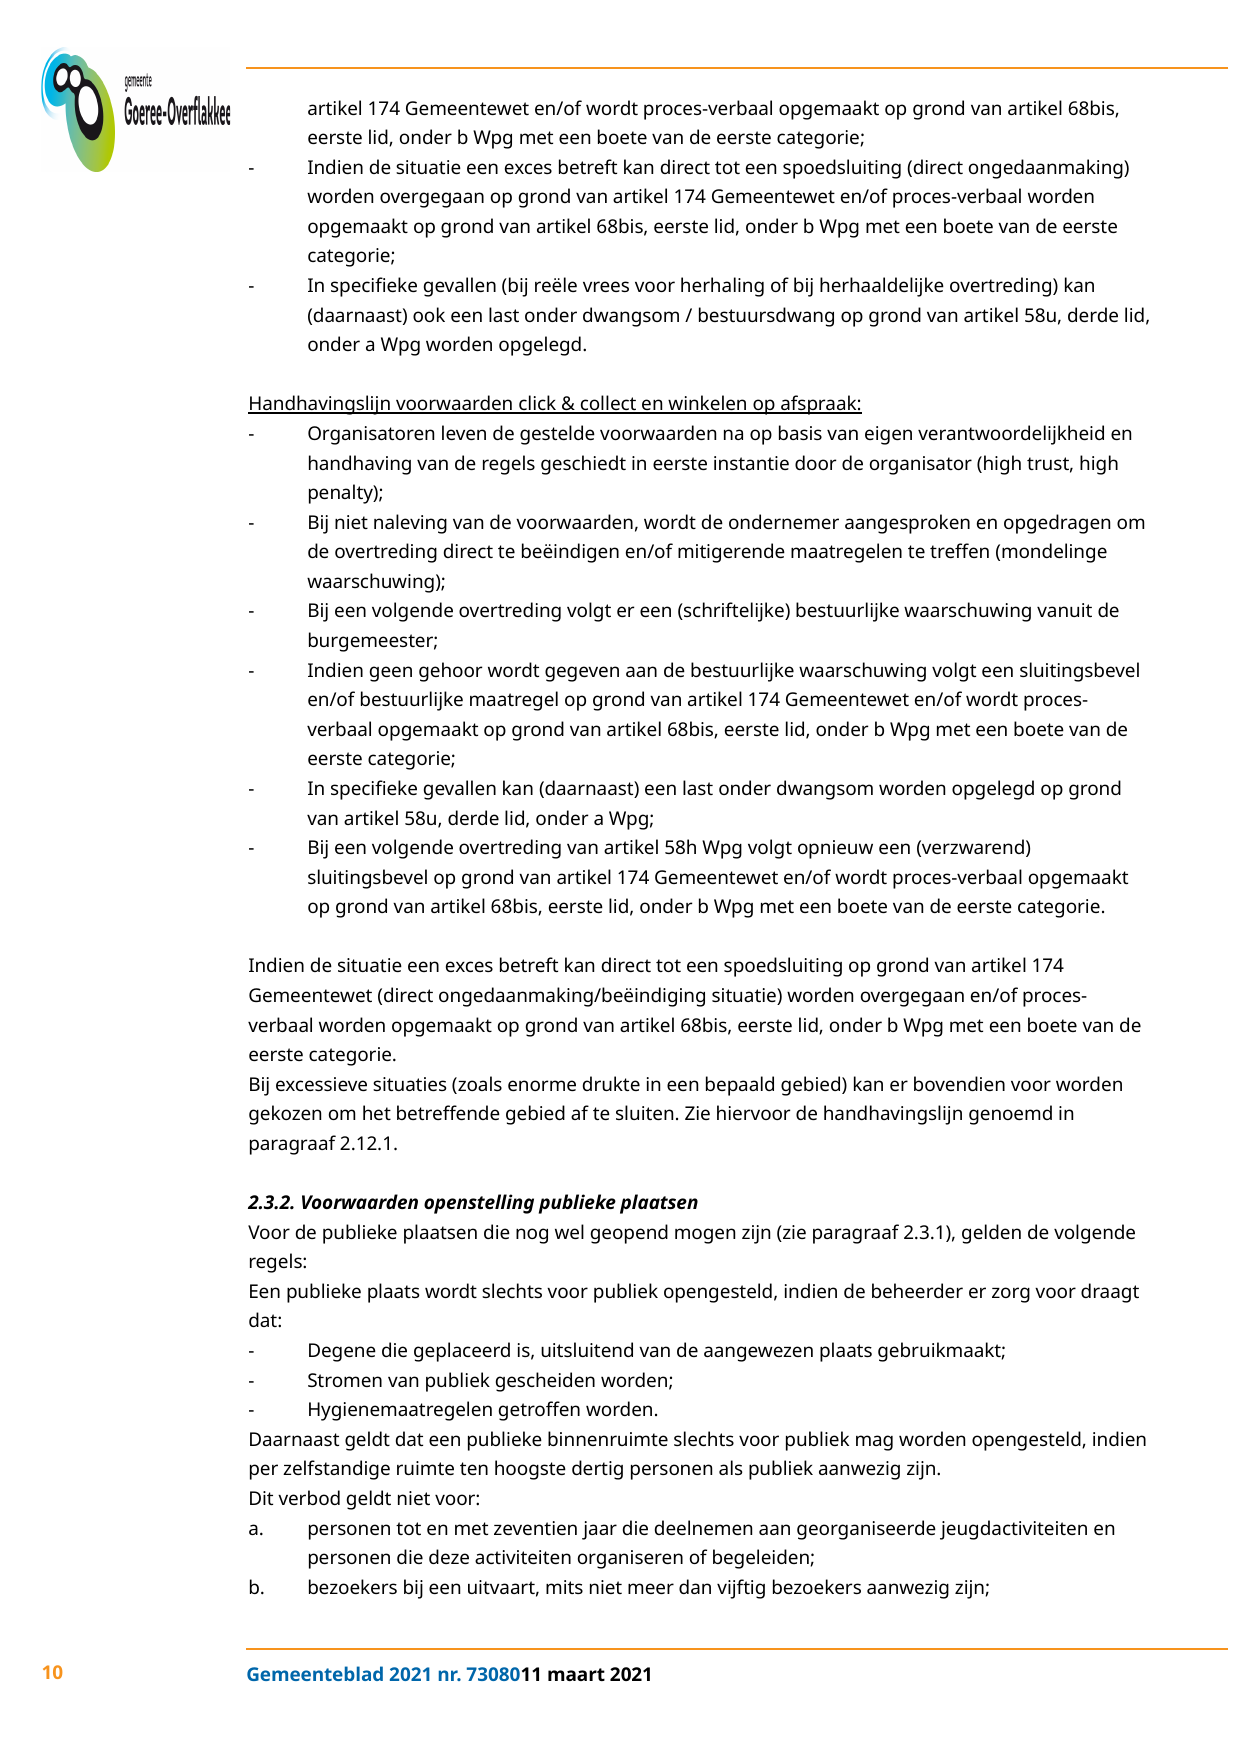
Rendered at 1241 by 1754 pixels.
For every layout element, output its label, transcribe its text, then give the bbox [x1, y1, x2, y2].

text Een publieke plaats wordt slechts voor publiek opengesteld, indien de beheerder er zorg voor draagt dat: [248, 1278, 1152, 1333]
text Dit verbod geldt niet voor: [248, 1485, 1152, 1511]
list Organisatoren leven de gestelde voorwaarden na op basis van eigen verantwoordelijkheid en handhaving van de regels geschiedt in eerste instantie door de organisator (high trust, high penalty); [248, 420, 1152, 505]
list Bij een volgende overtreding van artikel 58h Wpg volgt opnieuw een (verzwarend) sluitingsbevel op grond van artikel 174 Gemeentewet en/of wordt proces-verbaal opgemaakt op grond van artikel 68bis, eerste lid, onder b Wpg met een boete van de eerste categorie. [248, 834, 1152, 919]
list artikel 174 Gemeentewet en/of wordt proces-verbaal opgemaakt op grond van artikel 68bis, eerste lid, onder b Wpg met een boete van de eerste categorie; [248, 95, 1152, 150]
list Indien geen gehoor wordt gegeven aan de bestuurlijke waarschuwing volgt een sluitingsbevel en/of bestuurlijke maatregel op grond van artikel 174 Gemeentewet en/of wordt proces-verbaal opgemaakt op grond van artikel 68bis, eerste lid, onder b Wpg met een boete van de eerste categorie; [248, 657, 1152, 771]
list Bij een volgende overtreding volgt er een (schriftelijke) bestuurlijke waarschuwing vanuit de burgemeester; [248, 598, 1152, 653]
list bezoekers bij een uitvaart, mits niet meer dan vijftig bezoekers aanwezig zijn; [248, 1574, 1152, 1600]
list Degene die geplaceerd is, uitsluitend van de aangewezen plaats gebruikmaakt; [248, 1337, 1152, 1363]
list Stromen van publiek gescheiden worden; [248, 1367, 1152, 1393]
list personen tot en met zeventien jaar die deelnemen aan georganiseerde jeugdactiviteiten en personen die deze activiteiten organiseren of begeleiden; [248, 1515, 1152, 1570]
picture [41, 47, 231, 172]
list Hygienemaatregelen getroffen worden. [248, 1396, 1152, 1422]
list In specifieke gevallen (bij reële vrees voor herhaling of bij herhaaldelijke overtreding) kan (daarnaast) ook een last onder dwangsom / bestuursdwang op grond van artikel 58u, derde lid, onder a Wpg worden opgelegd. [248, 272, 1152, 357]
list In specifieke gevallen kan (daarnaast) een last onder dwangsom worden opgelegd op grond van artikel 58u, derde lid, onder a Wpg; [248, 775, 1152, 831]
text Indien de situatie een exces betreft kan direct tot een spoedsluiting op grond van artikel 174 Gemeentewet (direct ongedaanmaking/beëindiging situatie) worden overgegaan en/of proces-verbaal worden opgemaakt op grond van artikel 68bis, eerste lid, onder b Wpg met een boete van de eerste categorie. [248, 953, 1152, 1067]
list Bij niet naleving van de voorwaarden, wordt de ondernemer aangesproken en opgedragen om de overtreding direct te beëindigen en/of mitigerende maatregelen te treffen (mondelinge waarschuwing); [248, 509, 1152, 594]
text Handhavingslijn voorwaarden click & collect en winkelen op afspraak: [248, 391, 1152, 416]
text 2.3.2. Voorwaarden openstelling publieke plaatsen [248, 1189, 1152, 1215]
list Indien de situatie een exces betreft kan direct tot een spoedsluiting (direct ongedaanmaking) worden overgegaan op grond van artikel 174 Gemeentewet en/of proces-verbaal worden opgemaakt op grond van artikel 68bis, eerste lid, onder b Wpg met een boete van de eerste categorie; [248, 154, 1152, 268]
text Bij excessieve situaties (zoals enorme drukte in een bepaald gebied) kan er bovendien voor worden gekozen om het betreffende gebied af te sluiten. Zie hiervoor de handhavingslijn genoemd in paragraaf 2.12.1. [248, 1071, 1152, 1156]
text Voor de publieke plaatsen die nog wel geopend mogen zijn (zie paragraaf 2.3.1), gelden de volgende regels: [248, 1219, 1152, 1274]
text Daarnaast geldt dat een publieke binnenruimte slechts voor publiek mag worden opengesteld, indien per zelfstandige ruimte ten hoogste dertig personen als publiek aanwezig zijn. [248, 1426, 1152, 1481]
